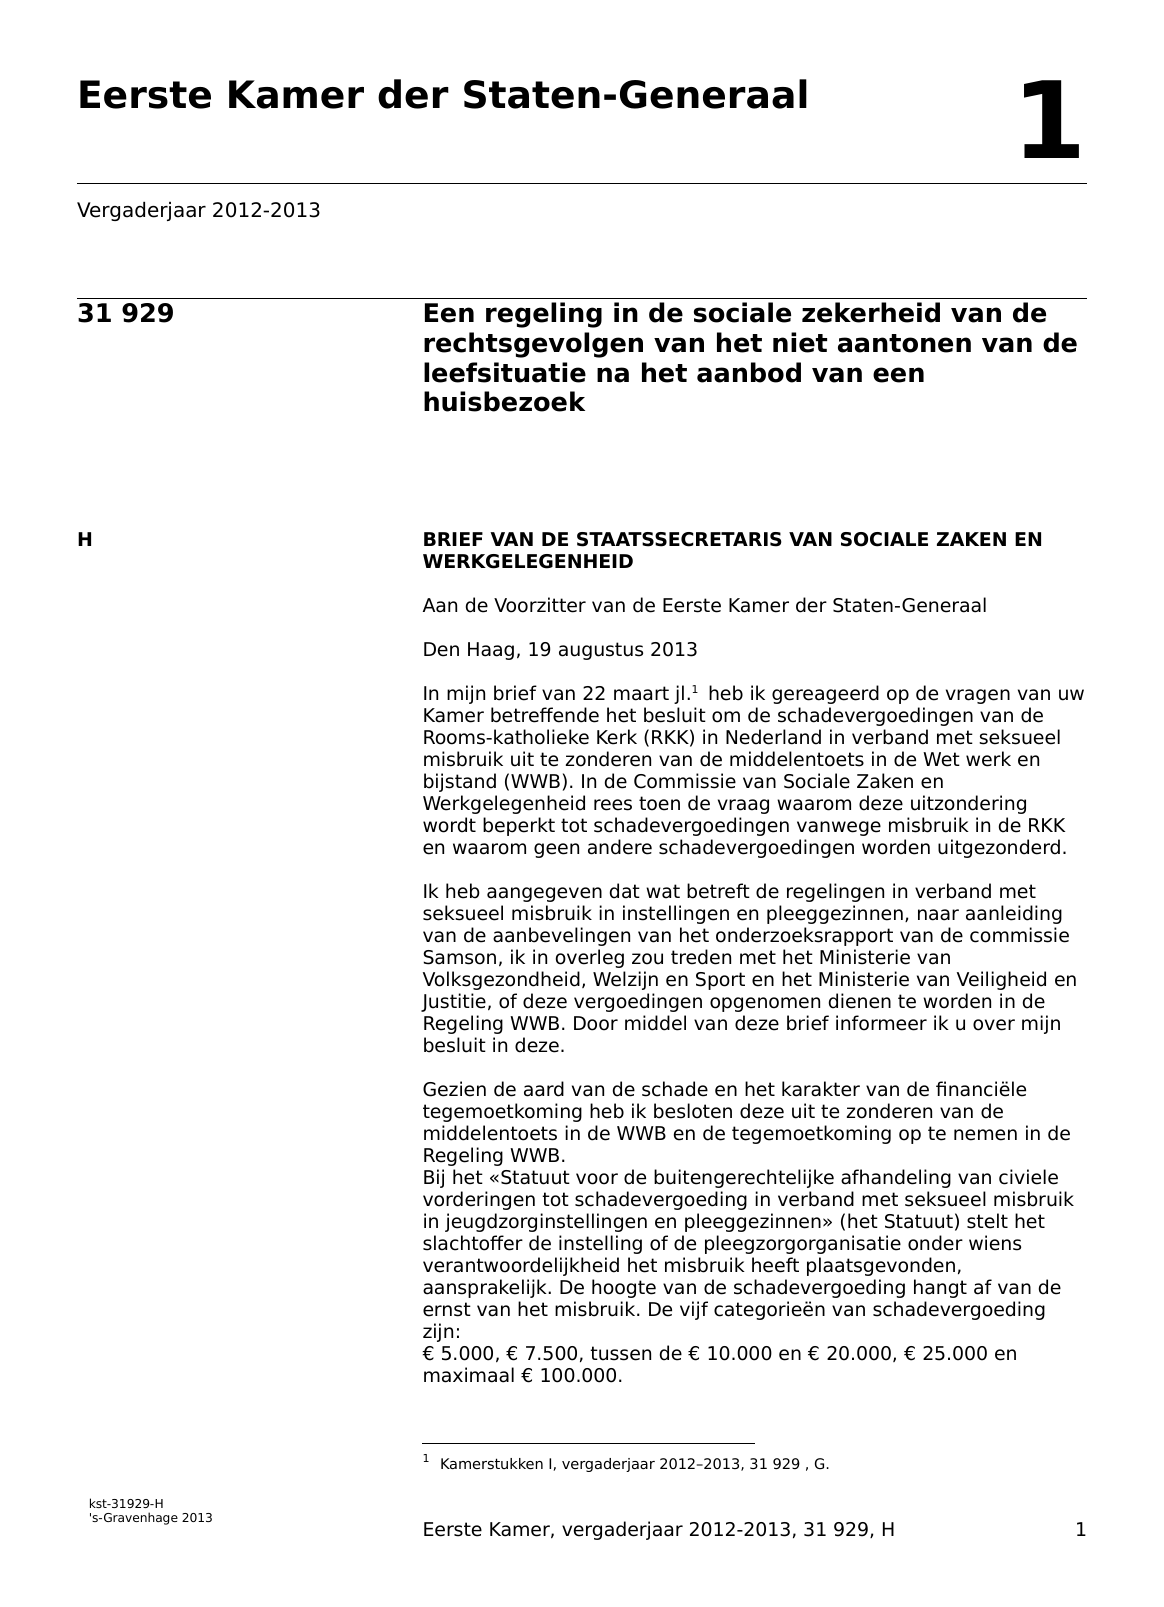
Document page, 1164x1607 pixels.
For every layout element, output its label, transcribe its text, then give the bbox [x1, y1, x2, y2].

text Aan de Voorzitter van de Eerste Kamer der Staten-Generaal [422, 595, 1087, 617]
table_header 1 [886, 59, 1087, 183]
text Kamerstukken I, vergaderjaar 2012–2013, 31 929 , G. [422, 1452, 1087, 1474]
table_header Eerste Kamer der Staten-Generaal [77, 59, 886, 183]
text Ik heb aangegeven dat wat betreft de regelingen in verband met seksueel misbruik in instellingen en pleeggezinnen, naar aanleiding van de aanbevelingen van het onderzoeksrapport van de commissie Samson, ik in overleg zou treden met het Ministerie van Volksgezondheid, Welzijn en Sport en het Ministerie van Veiligheid en Justitie, of deze vergoedingen opgenomen dienen te worden in de Regeling WWB. Door middel van deze brief informeer ik u over mijn besluit in deze. [422, 881, 1087, 1057]
text Den Haag, 19 augustus 2013 [422, 639, 1087, 661]
text Gezien de aard van de schade en het karakter van de financiële tegemoetkoming heb ik besloten deze uit te zonderen van de middelentoets in de WWB en de tegemoetkoming op te nemen in de Regeling WWB. [422, 1079, 1087, 1167]
text € 5.000, € 7.500, tussen de € 10.000 en € 20.000, € 25.000 en maximaal € 100.000. [422, 1343, 1087, 1387]
subtitle 31 929 Een regeling in de sociale zekerheid van de rechtsgevolgen van het niet aantonen van de leefsituatie na het aanbod van een huisbezoek [77, 299, 1087, 418]
text kst-31929-H [88, 1497, 323, 1511]
subtitle H BRIEF VAN DE STAATSSECRETARIS VAN SOCIALE ZAKEN EN WERKGELEGENHEID [77, 529, 1087, 573]
text 's-Gravenhage 2013 [88, 1511, 323, 1525]
table_cell Vergaderjaar 2012-2013 [77, 184, 1087, 298]
text In mijn brief van 22 maart jl. heb ik gereageerd op de vragen van uw Kamer betreffende het besluit om de schadevergoedingen van de Rooms-katholieke Kerk (RKK) in Nederland in verband met seksueel misbruik uit te zonderen van de middelentoets in de Wet werk en bijstand (WWB). In de Commissie van Sociale Zaken en Werkgelegenheid rees toen de vraag waarom deze uitzondering wordt beperkt tot schadevergoedingen vanwege misbruik in de RKK en waarom geen andere schadevergoedingen worden uitgezonderd. [422, 683, 1087, 859]
text Bij het «Statuut voor de buitengerechtelijke afhandeling van civiele vorderingen tot schadevergoeding in verband met seksueel misbruik in jeugdzorginstellingen en pleeggezinnen» (het Statuut) stelt het slachtoffer de instelling of de pleegzorgorganisatie onder wiens verantwoordelijkheid het misbruik heeft plaatsgevonden, aansprakelijk. De hoogte van de schadevergoeding hangt af van de ernst van het misbruik. De vijf categorieën van schadevergoeding zijn: [422, 1167, 1087, 1343]
